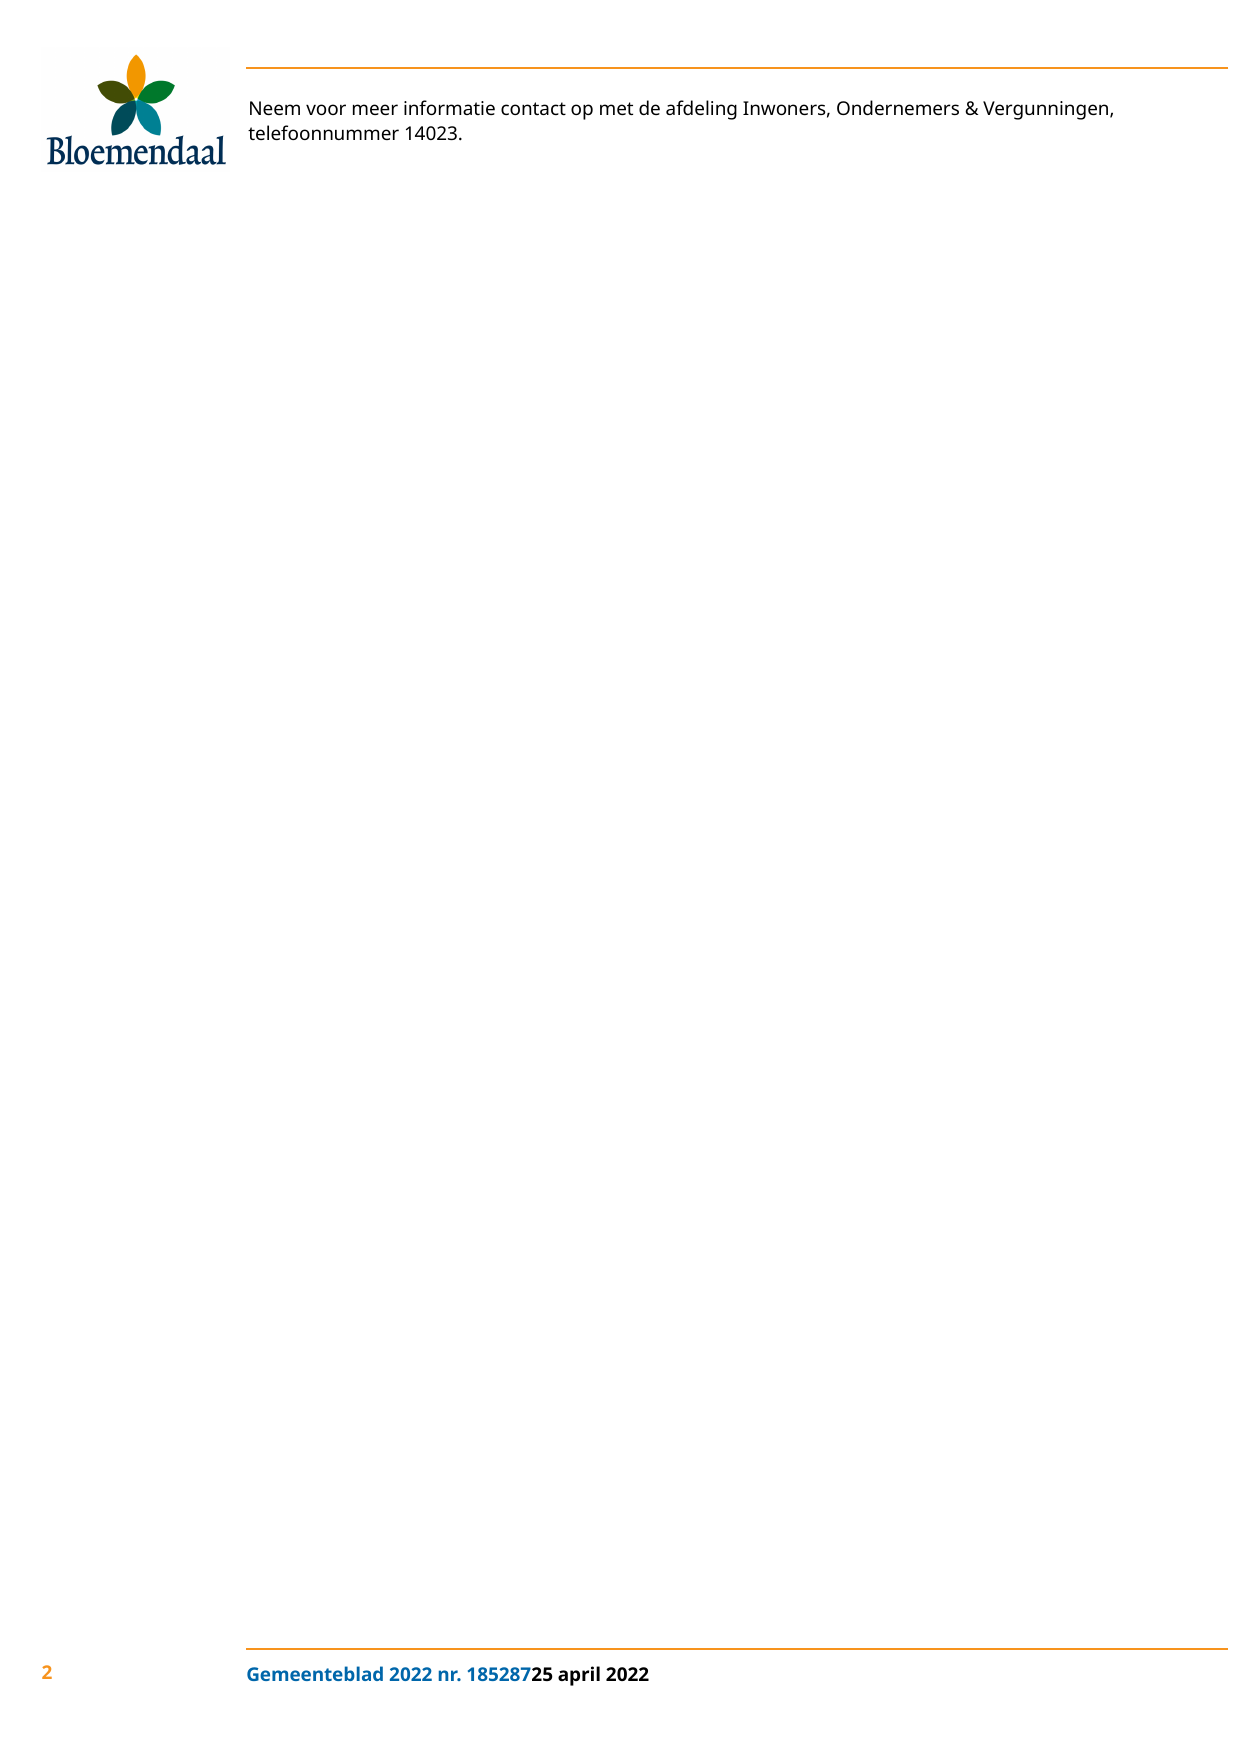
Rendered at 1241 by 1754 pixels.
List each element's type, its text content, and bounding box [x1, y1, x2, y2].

picture [41, 47, 231, 172]
text Neem voor meer informatie contact op met de afdeling Inwoners, Ondernemers & Vergunningen, telefoonnummer 14023. [248, 95, 1152, 146]
